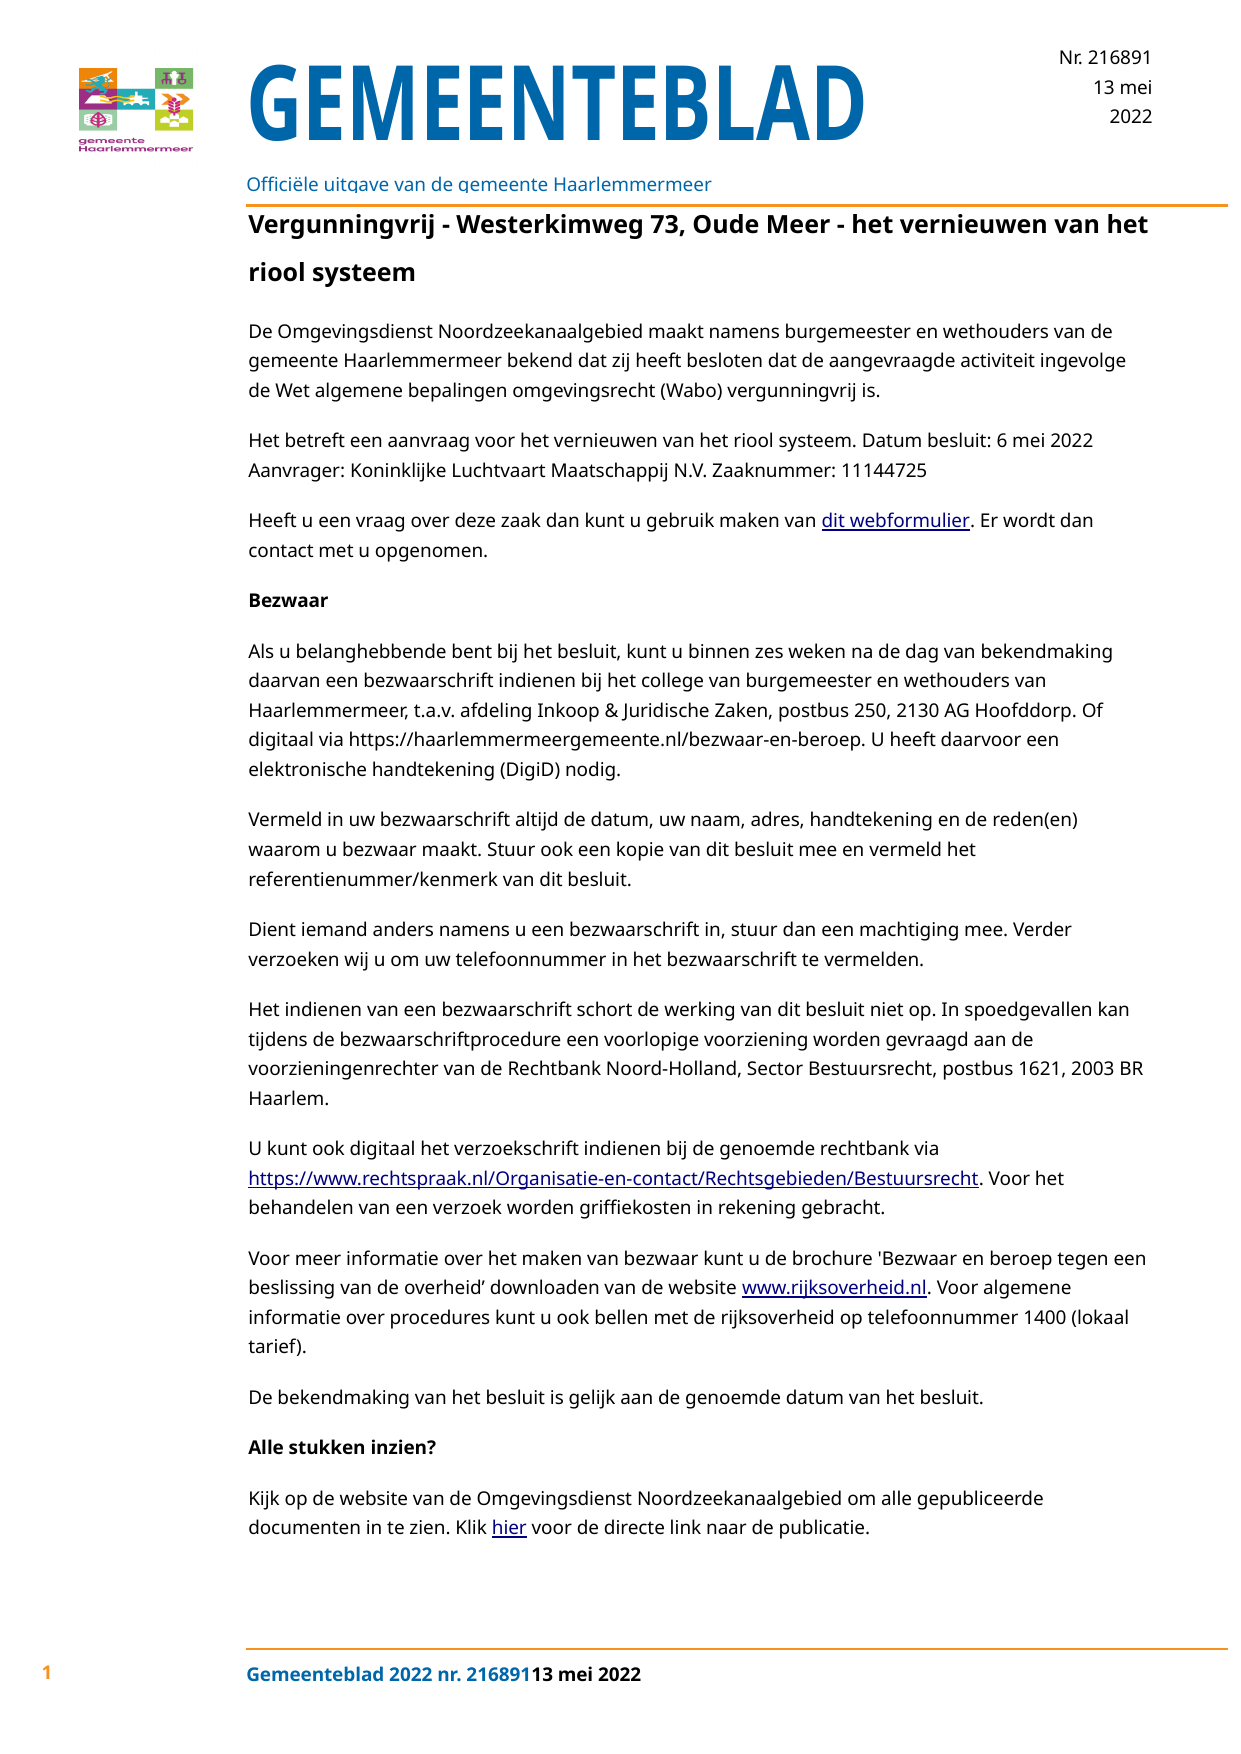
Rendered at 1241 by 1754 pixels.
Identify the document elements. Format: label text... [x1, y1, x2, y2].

text Dient iemand anders namens u een bezwaarschrift in, stuur dan een machtiging mee. Verder verzoeken wij u om uw telefoonnummer in het bezwaarschrift te vermelden. [248, 916, 1152, 972]
text Heeft u een vraag over deze zaak dan kunt u gebruik maken van dit webformulier. Er wordt dan contact met u opgenomen. [248, 507, 1152, 563]
text Vermeld in uw bezwaarschrift altijd de datum, uw naam, adres, handtekening en de reden(en) waarom u bezwaar maakt. Stuur ook een kopie van dit besluit mee en vermeld het referentienummer/kenmerk van dit besluit. [248, 807, 1152, 892]
text Als u belanghebbende bent bij het besluit, kunt u binnen zes weken na de dag van bekendmaking daarvan een bezwaarschrift indienen bij het college van burgemeester en wethouders van Haarlemmermeer, t.a.v. afdeling Inkoop & Juridische Zaken, postbus 250, 2130 AG Hoofddorp. Of digitaal via https://haarlemmermeergemeente.nl/bezwaar-en-beroep. U heeft daarvoor een elektronische handtekening (DigiD) nodig. [248, 638, 1152, 782]
text Vergunningvrij - Westerkimweg 73, Oude Meer - het vernieuwen van het riool systeem [248, 207, 1152, 288]
text De bekendmaking van het besluit is gelijk aan de genoemde datum van het besluit. [248, 1384, 1152, 1410]
text Voor meer informatie over het maken van bezwaar kunt u de brochure 'Bezwaar en beroep tegen een beslissing van de overheid’ downloaden van de website www.rijksoverheid.nl. Voor algemene informatie over procedures kunt u ook bellen met de rijksoverheid op telefoonnummer 1400 (lokaal tarief). [248, 1245, 1152, 1359]
text De Omgevingsdienst Noordzeekanaalgebied maakt namens burgemeester en wethouders van de gemeente Haarlemmermeer bekend dat zij heeft besloten dat de aangevraagde activiteit ingevolge de Wet algemene bepalingen omgevingsrecht (Wabo) vergunningvrij is. [248, 318, 1152, 403]
picture [41, 47, 231, 172]
text Alle stukken inzien? [248, 1434, 1152, 1460]
text Bezwaar [248, 587, 1152, 613]
text U kunt ook digitaal het verzoekschrift indienen bij de genoemde rechtbank via https://www.rechtspraak.nl/Organisatie-en-contact/Rechtsgebieden/Bestuursrecht. Voor het behandelen van een verzoek worden griffiekosten in rekening gebracht. [248, 1135, 1152, 1220]
text Kijk op de website van de Omgevingsdienst Noordzeekanaalgebied om alle gepubliceerde documenten in te zien. Klik hier voor de directe link naar de publicatie. [248, 1485, 1152, 1540]
text Het indienen van een bezwaarschrift schort de werking van dit besluit niet op. In spoedgevallen kan tijdens de bezwaarschriftprocedure een voorlopige voorziening worden gevraagd aan de voorzieningenrechter van de Rechtbank Noord-Holland, Sector Bestuursrecht, postbus 1621, 2003 BR Haarlem. [248, 996, 1152, 1111]
text Het betreft een aanvraag voor het vernieuwen van het riool systeem. Datum besluit: 6 mei 2022 Aanvrager: Koninklijke Luchtvaart Maatschappij N.V. Zaaknummer: 11144725 [248, 427, 1152, 483]
